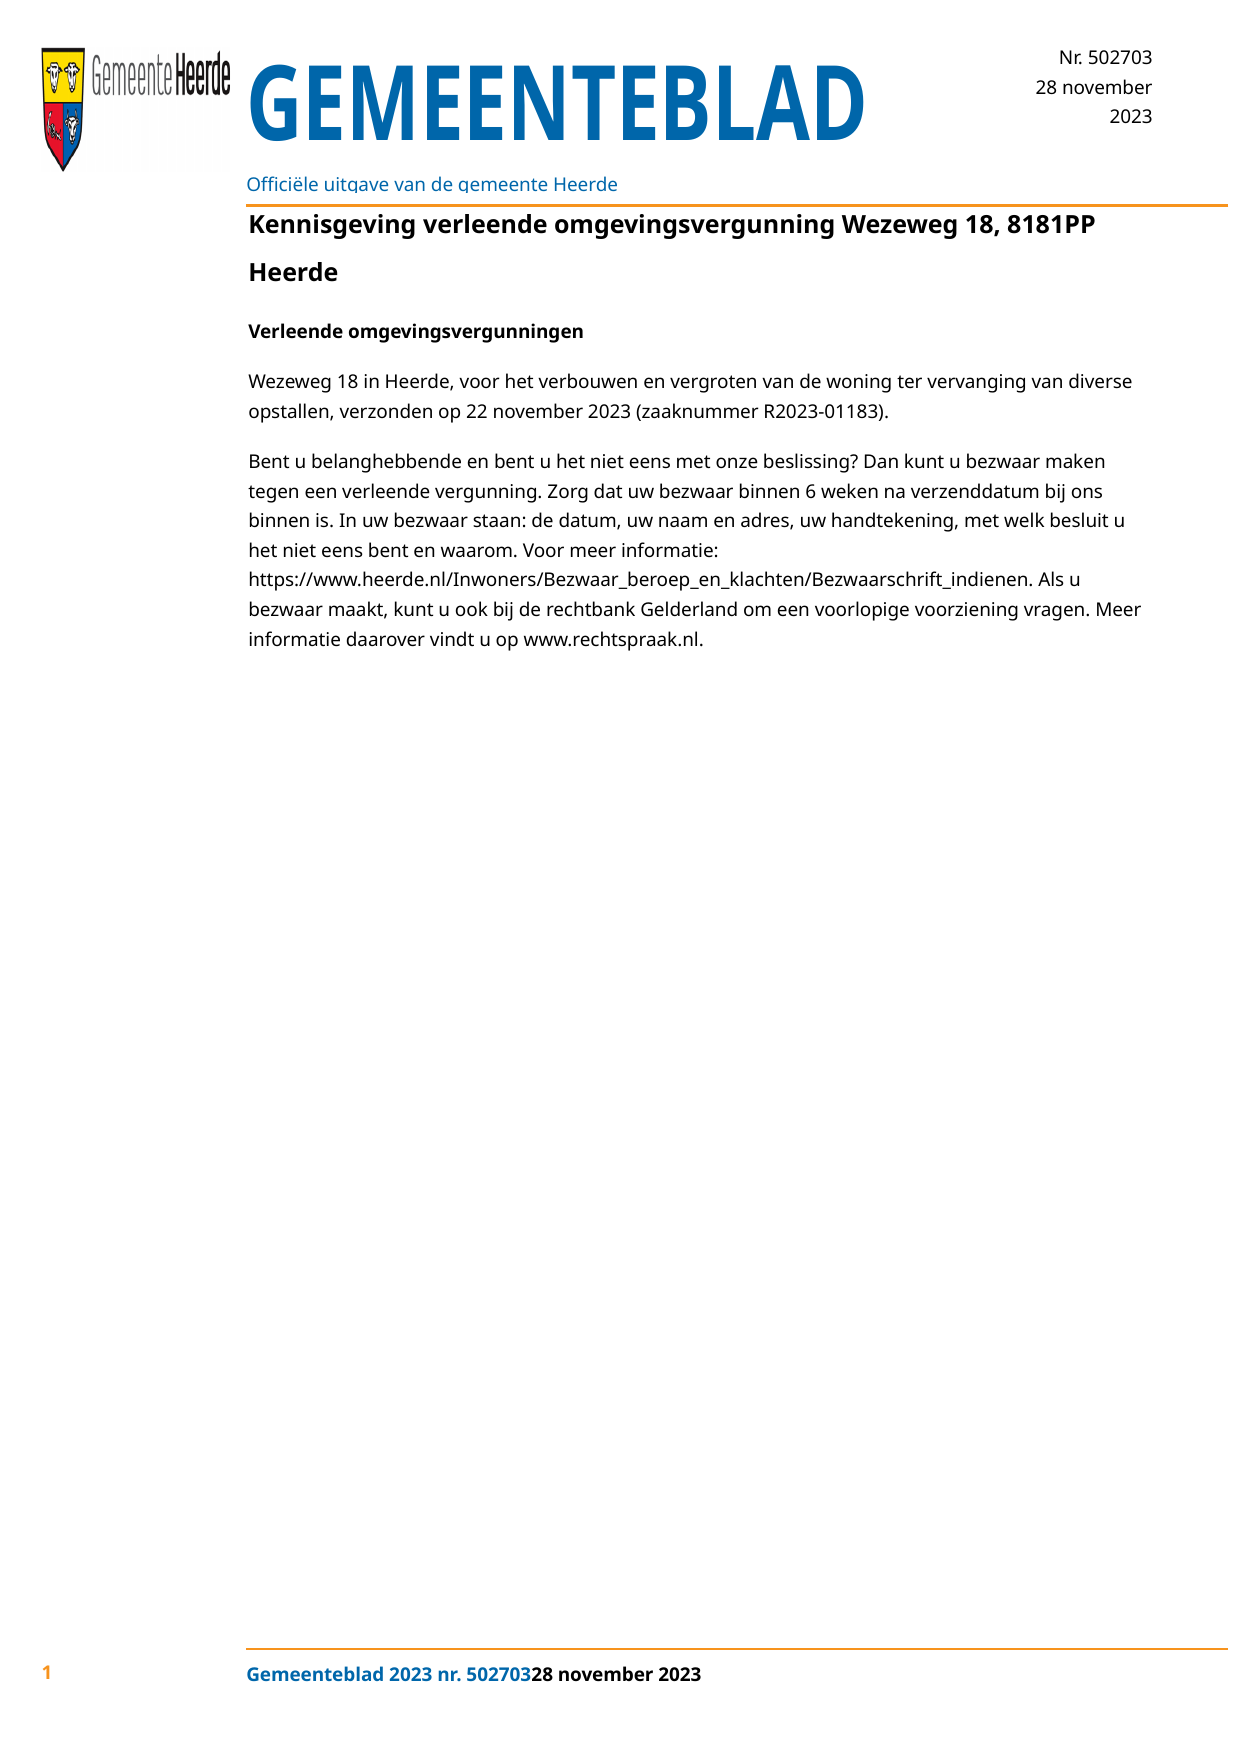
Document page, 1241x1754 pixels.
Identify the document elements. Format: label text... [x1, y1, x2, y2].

text Verleende omgevingsvergunningen [248, 318, 1152, 344]
text Kennisgeving verleende omgevingsvergunning Wezeweg 18, 8181PP Heerde [248, 207, 1152, 288]
text Wezeweg 18 in Heerde, voor het verbouwen en vergroten van de woning ter vervanging van diverse opstallen, verzonden op 22 november 2023 (zaaknummer R2023-01183). [248, 368, 1152, 424]
text Bent u belanghebbende en bent u het niet eens met onze beslissing? Dan kunt u bezwaar maken tegen een verleende vergunning. Zorg dat uw bezwaar binnen 6 weken na verzenddatum bij ons binnen is. In uw bezwaar staan: de datum, uw naam en adres, uw handtekening, met welk besluit u het niet eens bent en waarom. Voor meer informatie: https://www.heerde.nl/Inwoners/Bezwaar_beroep_en_klachten/Bezwaarschrift_indienen. Als u bezwaar maakt, kunt u ook bij de rechtbank Gelderland om een voorlopige voorziening vragen. Meer informatie daarover vindt u op www.rechtspraak.nl. [248, 448, 1152, 652]
picture [41, 47, 231, 172]
